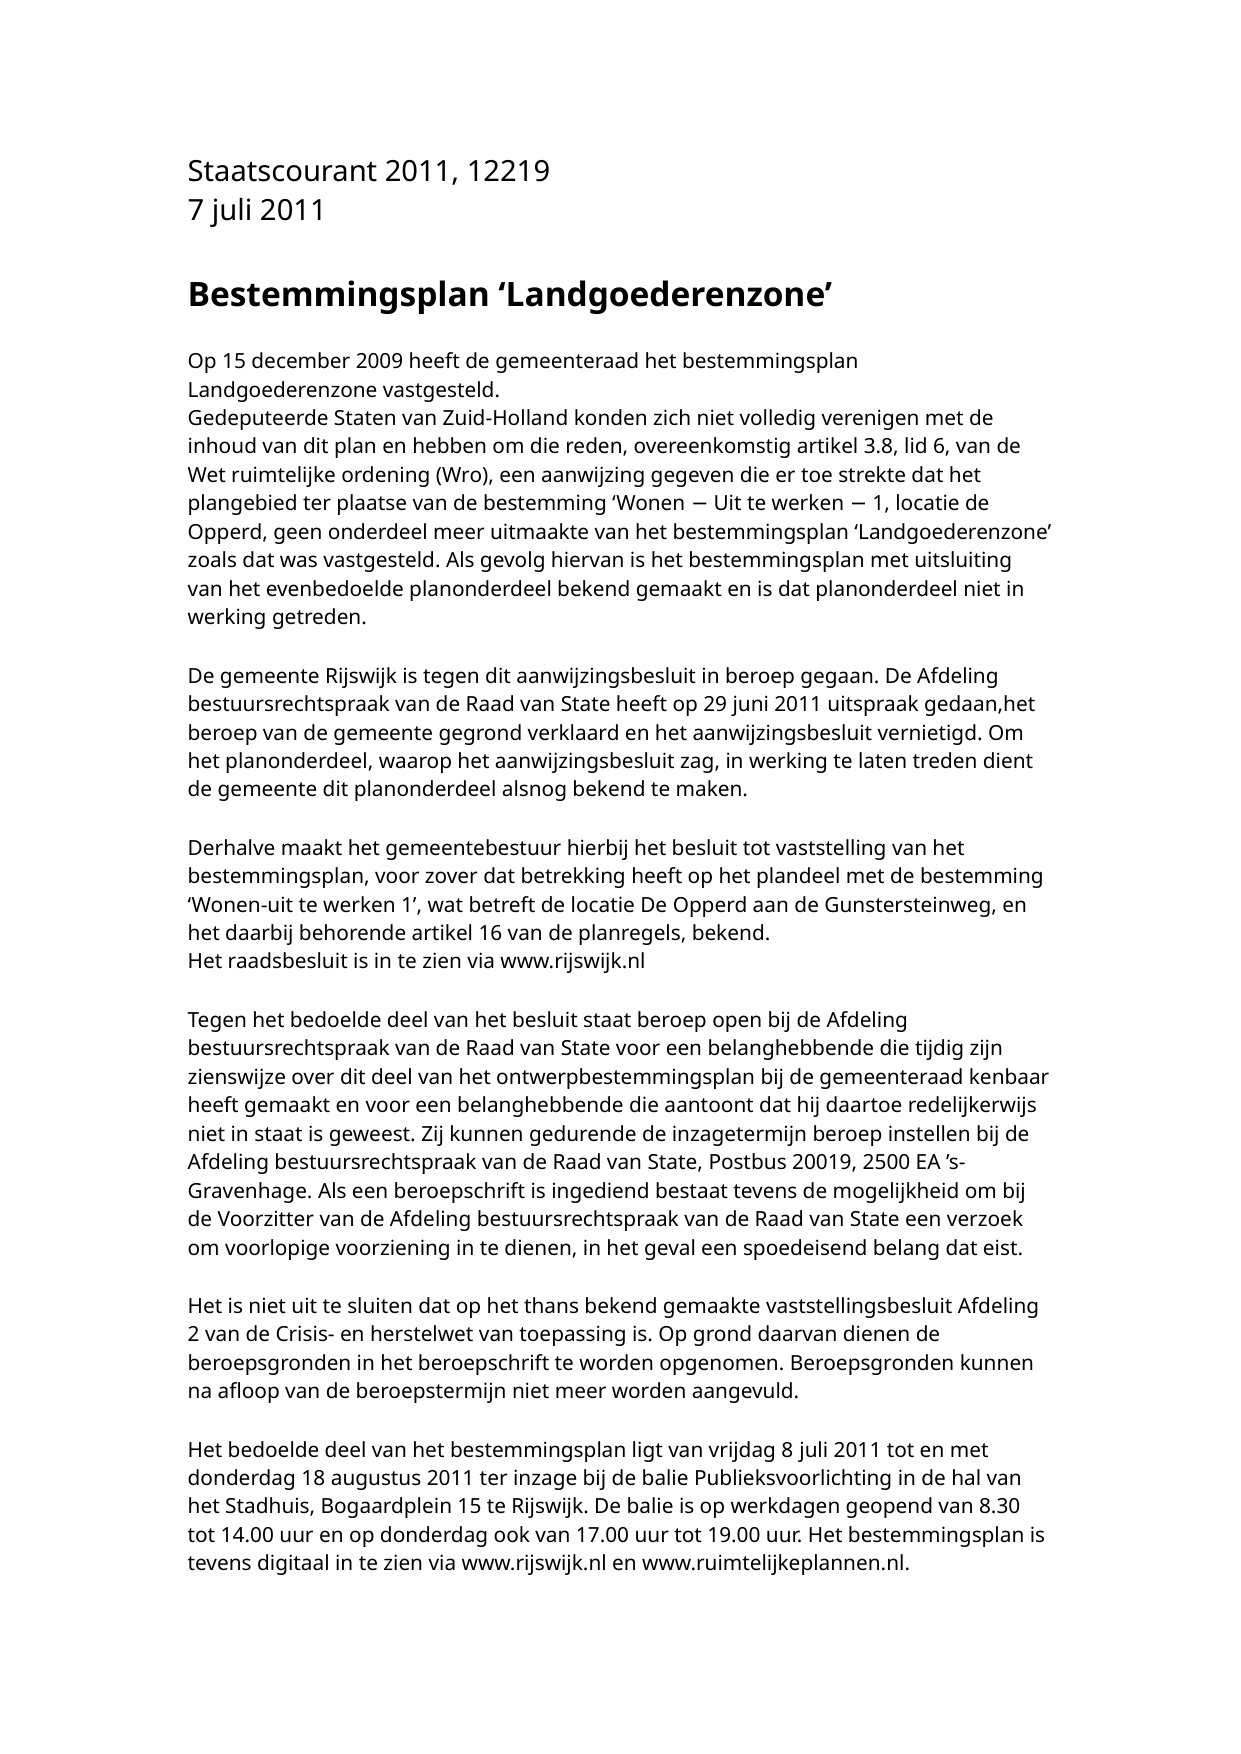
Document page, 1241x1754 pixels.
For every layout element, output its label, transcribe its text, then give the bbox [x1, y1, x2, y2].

text Het raadsbesluit is in te zien via www.rijswijk.nl [187, 947, 1053, 975]
text De gemeente Rijswijk is tegen dit aanwijzingsbesluit in beroep gegaan. De Afdeling bestuursrechtspraak van de Raad van State heeft op 29 juni 2011 uitspraak gedaan,het beroep van de gemeente gegrond verklaard en het aanwijzingsbesluit vernietigd. Om het planonderdeel, waarop het aanwijzingsbesluit zag, in werking te laten treden dient de gemeente dit planonderdeel alsnog bekend te maken. [187, 661, 1053, 803]
text Gedeputeerde Staten van Zuid-Holland konden zich niet volledig verenigen met de inhoud van dit plan en hebben om die reden, overeenkomstig artikel 3.8, lid 6, van de Wet ruimtelijke ordening (Wro), een aanwijzing gegeven die er toe strekte dat het plangebied ter plaatse van de bestemming ‘Wonen − Uit te werken − 1, locatie de Opperd, geen onderdeel meer uitmaakte van het bestemmingsplan ‘Landgoederenzone’ zoals dat was vastgesteld. Als gevolg hiervan is het bestemmingsplan met uitsluiting van het evenbedoelde planonderdeel bekend gemaakt en is dat planonderdeel niet in werking getreden. [187, 403, 1053, 631]
subtitle Bestemmingsplan ‘Landgoederenzone’ [187, 271, 1053, 316]
text Staatscourant 2011, 12219 [187, 150, 1053, 190]
text Het bedoelde deel van het bestemmingsplan ligt van vrijdag 8 juli 2011 tot en met donderdag 18 augustus 2011 ter inzage bij de balie Publieksvoorlichting in de hal van het Stadhuis, Bogaardplein 15 te Rijswijk. De balie is op werkdagen geopend van 8.30 tot 14.00 uur en op donderdag ook van 17.00 uur tot 19.00 uur. Het bestemmingsplan is tevens digitaal in te zien via www.rijswijk.nl en www.ruimtelijkeplannen.nl. [187, 1435, 1053, 1577]
text Het is niet uit te sluiten dat op het thans bekend gemaakte vaststellingsbesluit Afdeling 2 van de Crisis- en herstelwet van toepassing is. Op grond daarvan dienen de beroepsgronden in het beroepschrift te worden opgenomen. Beroepsgronden kunnen na afloop van de beroepstermijn niet meer worden aangevuld. [187, 1291, 1053, 1405]
text 7 juli 2011 [187, 190, 1053, 229]
text Derhalve maakt het gemeentebestuur hierbij het besluit tot vaststelling van het bestemmingsplan, voor zover dat betrekking heeft op het plandeel met de bestemming ‘Wonen-uit te werken 1’, wat betreft de locatie De Opperd aan de Gunstersteinweg, en het daarbij behorende artikel 16 van de planregels, bekend. [187, 833, 1053, 947]
text Tegen het bedoelde deel van het besluit staat beroep open bij de Afdeling bestuursrechtspraak van de Raad van State voor een belanghebbende die tijdig zijn zienswijze over dit deel van het ontwerpbestemmingsplan bij de gemeenteraad kenbaar heeft gemaakt en voor een belanghebbende die aantoont dat hij daartoe redelijkerwijs niet in staat is geweest. Zij kunnen gedurende de inzagetermijn beroep instellen bij de Afdeling bestuursrechtspraak van de Raad van State, Postbus 20019, 2500 EA ’s-Gravenhage. Als een beroepschrift is ingediend bestaat tevens de mogelijkheid om bij de Voorzitter van de Afdeling bestuursrechtspraak van de Raad van State een verzoek om voorlopige voorziening in te dienen, in het geval een spoedeisend belang dat eist. [187, 1005, 1053, 1261]
text Op 15 december 2009 heeft de gemeenteraad het bestemmingsplan Landgoederenzone vastgesteld. [187, 346, 1053, 403]
